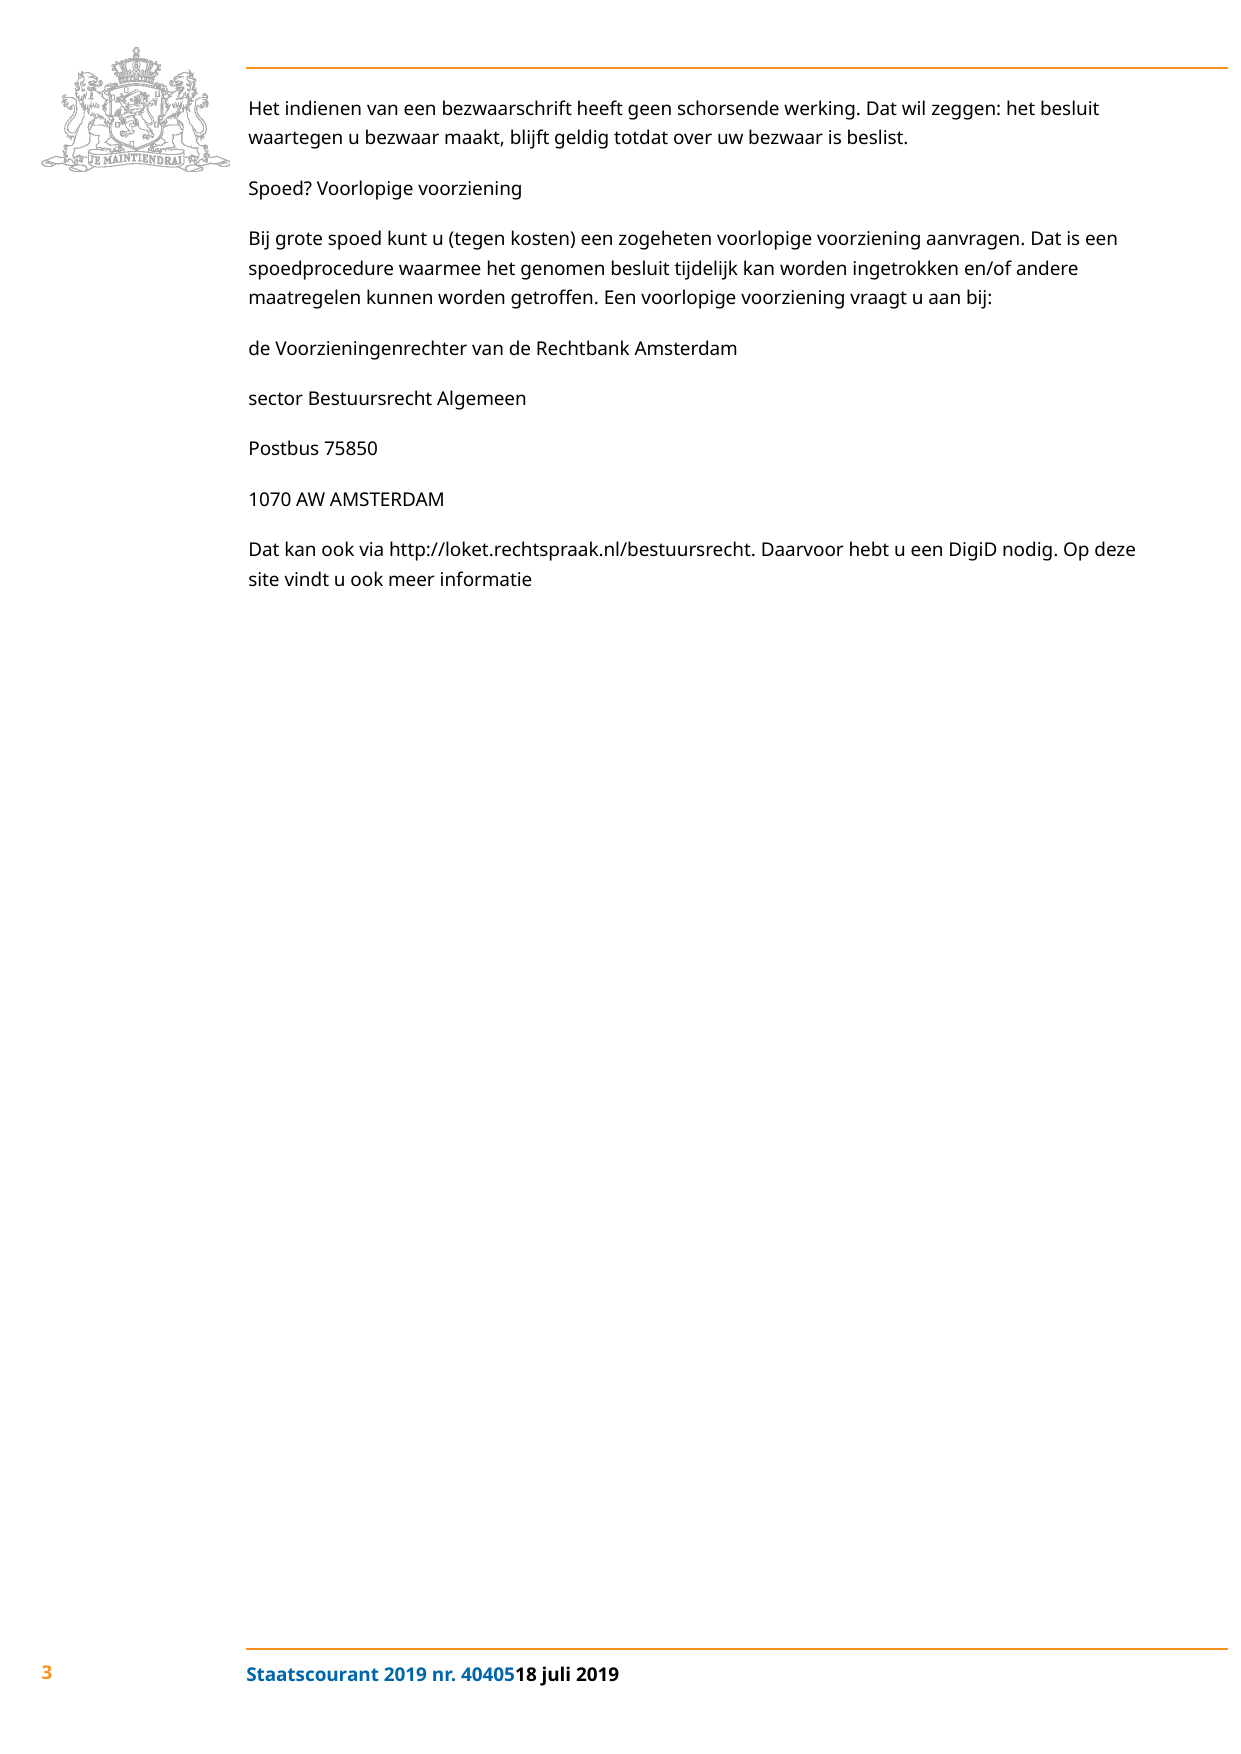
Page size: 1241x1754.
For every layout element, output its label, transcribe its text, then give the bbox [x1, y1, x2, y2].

text Dat kan ook via http://loket.rechtspraak.nl/bestuursrecht. Daarvoor hebt u een DigiD nodig. Op deze site vindt u ook meer informatie [248, 536, 1152, 592]
text sector Bestuursrecht Algemeen [248, 385, 1152, 411]
text Het indienen van een bezwaarschrift heeft geen schorsende werking. Dat wil zeggen: het besluit waartegen u bezwaar maakt, blijft geldig totdat over uw bezwaar is beslist. [248, 95, 1152, 150]
picture [41, 47, 231, 172]
text Bij grote spoed kunt u (tegen kosten) een zogeheten voorlopige voorziening aanvragen. Dat is een spoedprocedure waarmee het genomen besluit tijdelijk kan worden ingetrokken en/of andere maatregelen kunnen worden getroffen. Een voorlopige voorziening vraagt u aan bij: [248, 225, 1152, 310]
text Postbus 75850 [248, 436, 1152, 461]
text de Voorzieningenrechter van de Rechtbank Amsterdam [248, 335, 1152, 361]
text 1070 AW AMSTERDAM [248, 486, 1152, 512]
text Spoed? Voorlopige voorziening [248, 175, 1152, 201]
